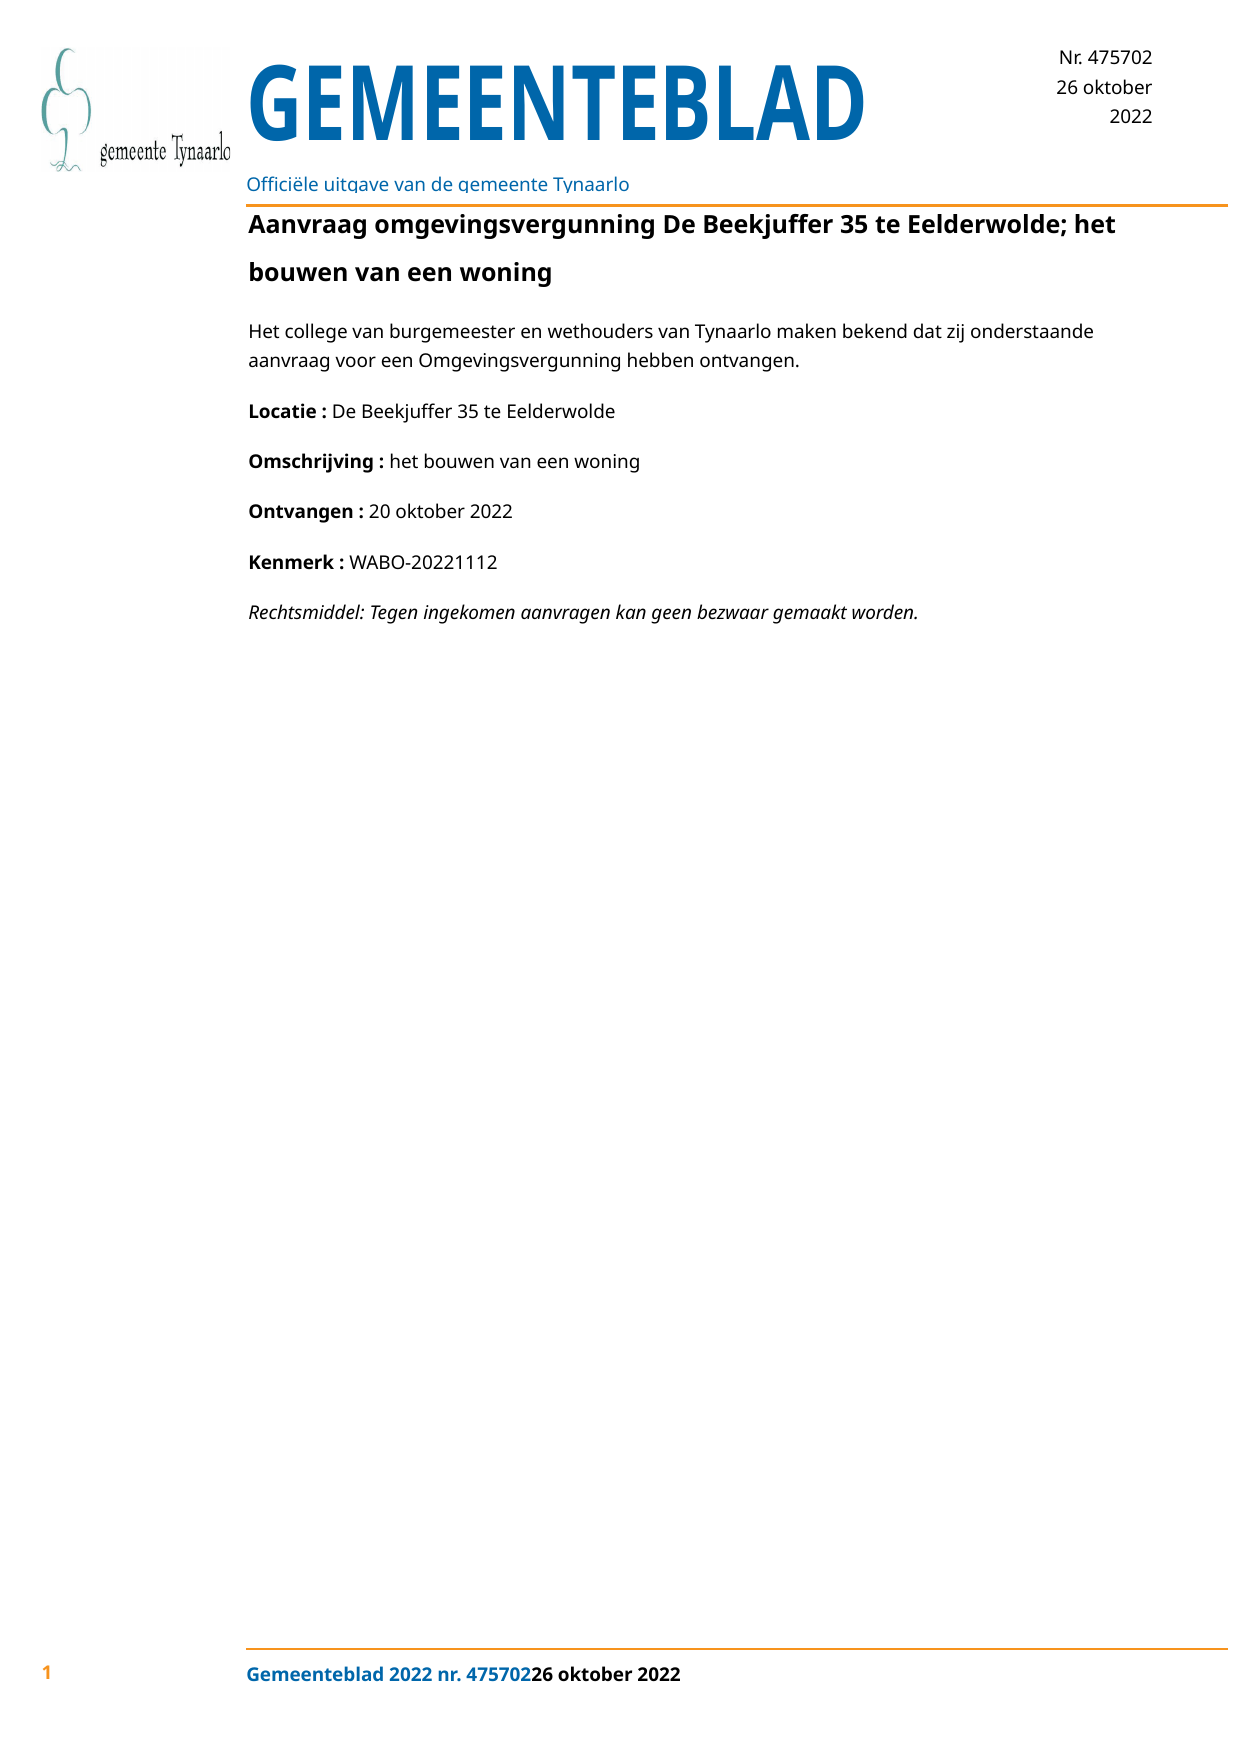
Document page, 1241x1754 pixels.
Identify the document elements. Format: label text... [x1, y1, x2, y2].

text Locatie : De Beekjuffer 35 te Eelderwolde [248, 398, 1152, 424]
text Het college van burgemeester en wethouders van Tynaarlo maken bekend dat zij onderstaande aanvraag voor een Omgevingsvergunning hebben ontvangen. [248, 318, 1152, 373]
text Kenmerk : WABO-20221112 [248, 549, 1152, 575]
text Omschrijving : het bouwen van een woning [248, 448, 1152, 474]
picture [41, 47, 231, 172]
text Ontvangen : 20 oktober 2022 [248, 499, 1152, 524]
text Rechtsmiddel: Tegen ingekomen aanvragen kan geen bezwaar gemaakt worden. [248, 599, 1152, 625]
text Aanvraag omgevingsvergunning De Beekjuffer 35 te Eelderwolde; het bouwen van een woning [248, 207, 1152, 288]
